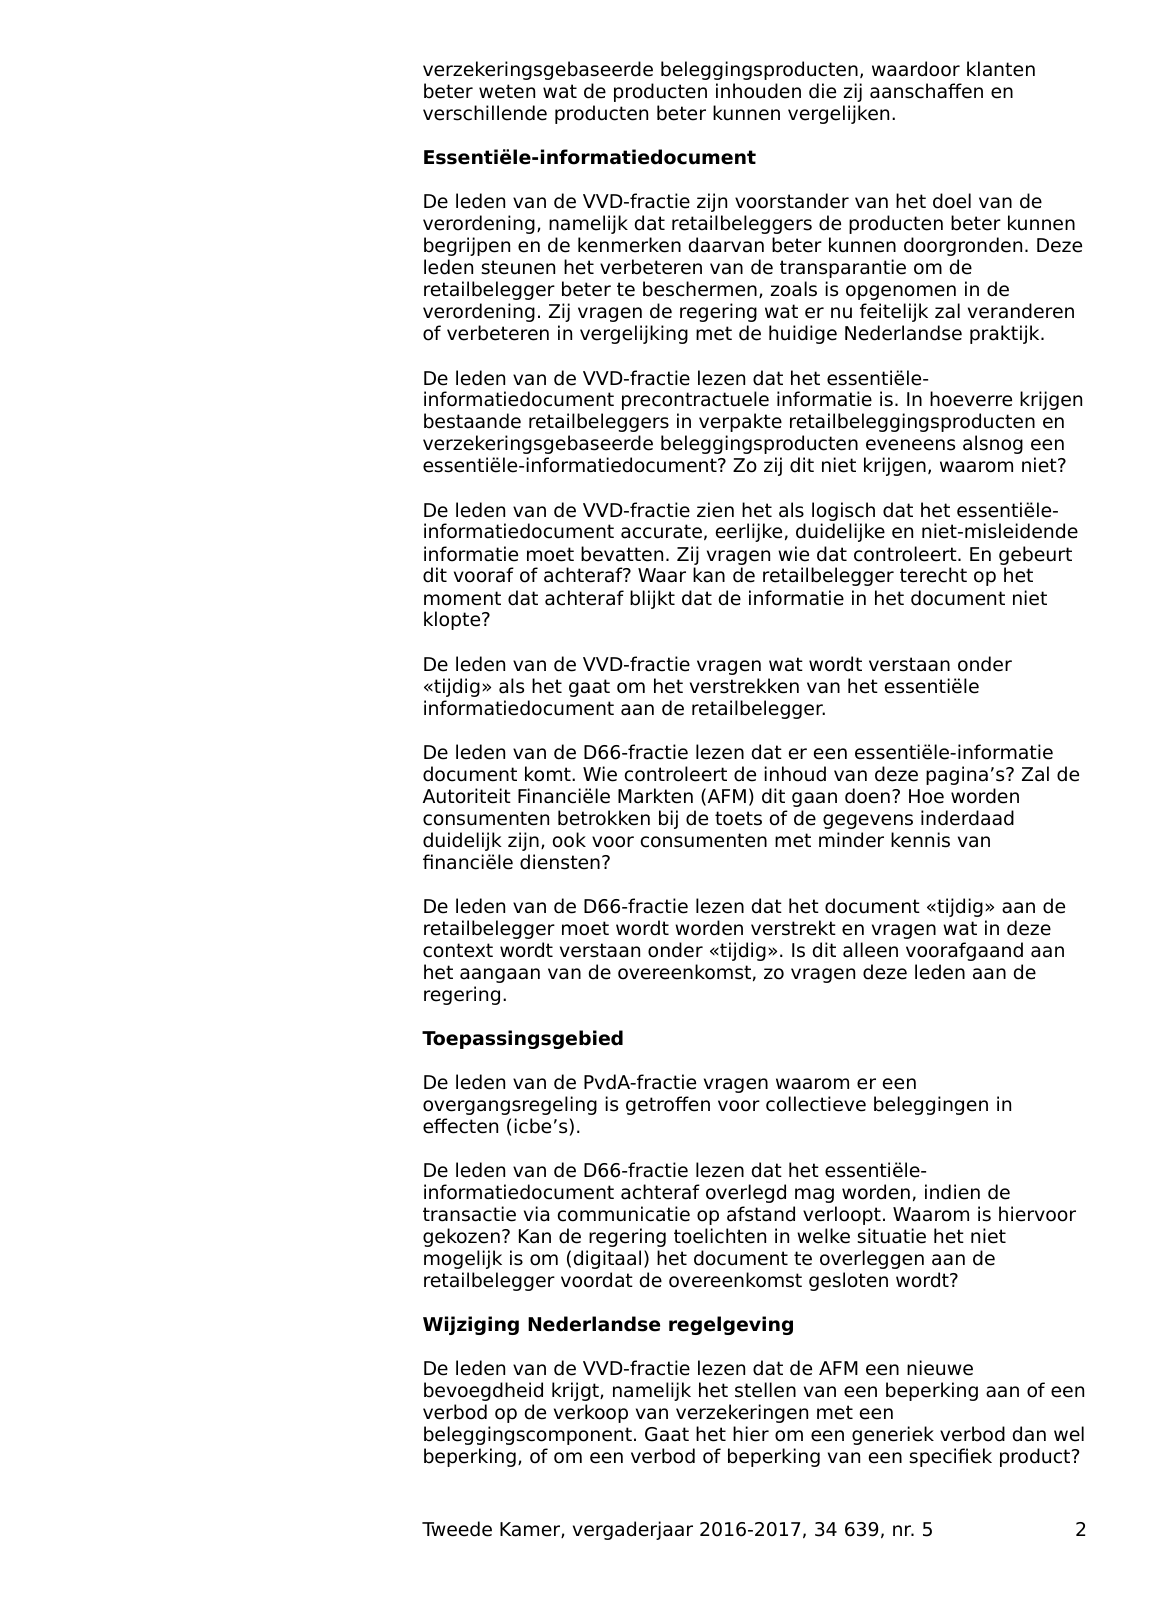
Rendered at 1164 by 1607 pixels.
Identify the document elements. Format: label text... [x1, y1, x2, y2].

text De leden van de PvdA-fractie vragen waarom er een overgangsregeling is getroffen voor collectieve beleggingen in effecten (icbe’s). [422, 1072, 1087, 1138]
text verzekeringsgebaseerde beleggingsproducten, waardoor klanten beter weten wat de producten inhouden die zij aanschaffen en verschillende producten beter kunnen vergelijken. [422, 59, 1087, 125]
subtitle Wijziging Nederlandse regelgeving [422, 1314, 1087, 1336]
text De leden van de VVD-fractie zien het als logisch dat het essentiële-informatiedocument accurate, eerlijke, duidelijke en niet-misleidende informatie moet bevatten. Zij vragen wie dat controleert. En gebeurt dit vooraf of achteraf? Waar kan de retailbelegger terecht op het moment dat achteraf blijkt dat de informatie in het document niet klopte? [422, 499, 1087, 631]
text De leden van de VVD-fractie lezen dat het essentiële-informatiedocument precontractuele informatie is. In hoeverre krijgen bestaande retailbeleggers in verpakte retailbeleggingsproducten en verzekeringsgebaseerde beleggingsproducten eveneens alsnog een essentiële-informatiedocument? Zo zij dit niet krijgen, waarom niet? [422, 367, 1087, 477]
text De leden van de VVD-fractie vragen wat wordt verstaan onder «tijdig» als het gaat om het verstrekken van het essentiële informatiedocument aan de retailbelegger. [422, 653, 1087, 719]
text De leden van de VVD-fractie zijn voorstander van het doel van de verordening, namelijk dat retailbeleggers de producten beter kunnen begrijpen en de kenmerken daarvan beter kunnen doorgronden. Deze leden steunen het verbeteren van de transparantie om de retailbelegger beter te beschermen, zoals is opgenomen in de verordening. Zij vragen de regering wat er nu feitelijk zal veranderen of verbeteren in vergelijking met de huidige Nederlandse praktijk. [422, 191, 1087, 345]
text De leden van de D66-fractie lezen dat het document «tijdig» aan de retailbelegger moet wordt worden verstrekt en vragen wat in deze context wordt verstaan onder «tijdig». Is dit alleen voorafgaand aan het aangaan van de overeenkomst, zo vragen deze leden aan de regering. [422, 896, 1087, 1006]
text De leden van de D66-fractie lezen dat het essentiële-informatiedocument achteraf overlegd mag worden, indien de transactie via communicatie op afstand verloopt. Waarom is hiervoor gekozen? Kan de regering toelichten in welke situatie het niet mogelijk is om (digitaal) het document te overleggen aan de retailbelegger voordat de overeenkomst gesloten wordt? [422, 1160, 1087, 1292]
subtitle Toepassingsgebied [422, 1028, 1087, 1050]
subtitle Essentiële-informatiedocument [422, 147, 1087, 169]
text De leden van de D66-fractie lezen dat er een essentiële-informatie document komt. Wie controleert de inhoud van deze pagina’s? Zal de Autoriteit Financiële Markten (AFM) dit gaan doen? Hoe worden consumenten betrokken bij de toets of de gegevens inderdaad duidelijk zijn, ook voor consumenten met minder kennis van financiële diensten? [422, 742, 1087, 873]
text De leden van de VVD-fractie lezen dat de AFM een nieuwe bevoegdheid krijgt, namelijk het stellen van een beperking aan of een verbod op de verkoop van verzekeringen met een beleggingscomponent. Gaat het hier om een generiek verbod dan wel beperking, of om een verbod of beperking van een specifiek product? [422, 1358, 1087, 1468]
